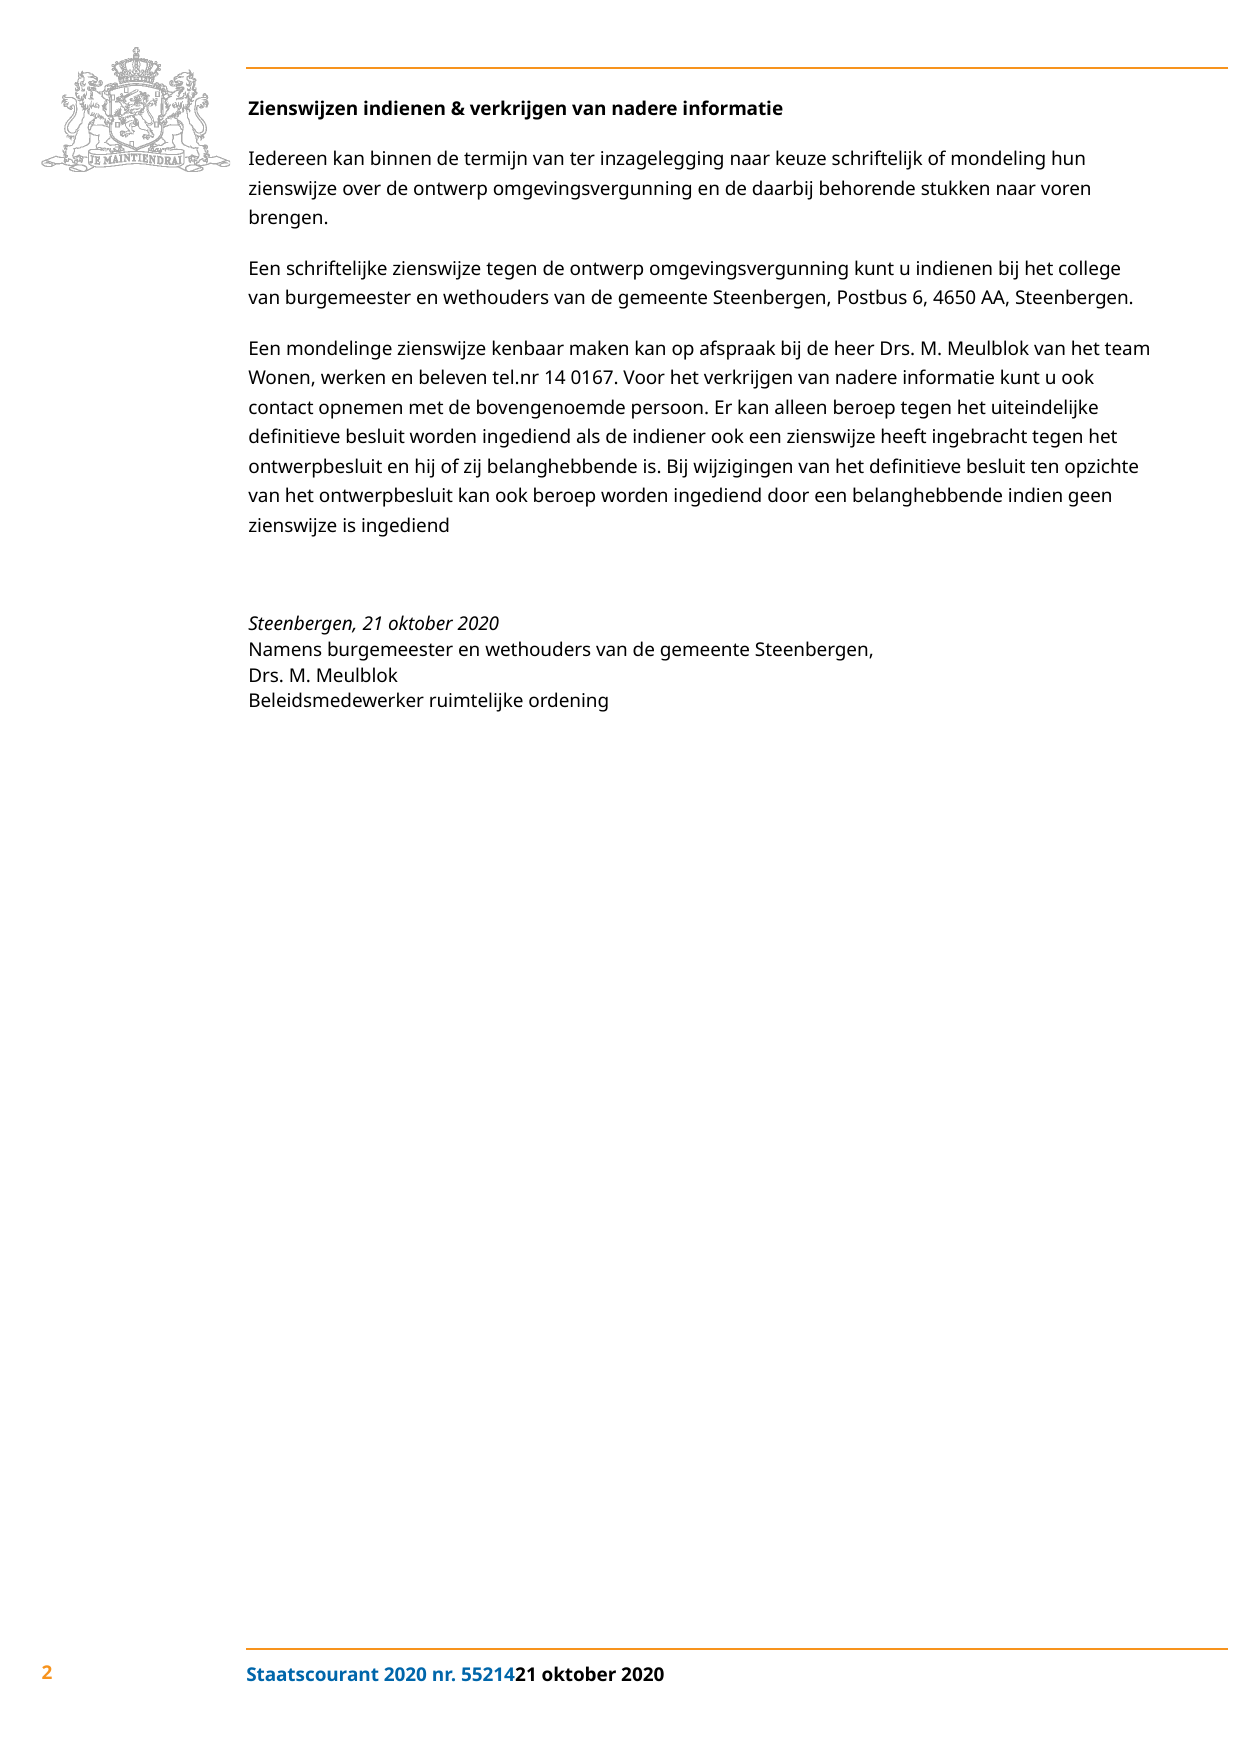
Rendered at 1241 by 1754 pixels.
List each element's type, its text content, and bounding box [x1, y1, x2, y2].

text Namens burgemeester en wethouders van de gemeente Steenbergen, [248, 636, 1152, 662]
text Iedereen kan binnen de termijn van ter inzagelegging naar keuze schriftelijk of mondeling hun zienswijze over de ontwerp omgevingsvergunning en de daarbij behorende stukken naar voren brengen. [248, 145, 1152, 230]
text Een schriftelijke zienswijze tegen de ontwerp omgevingsvergunning kunt u indienen bij het college van burgemeester en wethouders van de gemeente Steenbergen, Postbus 6, 4650 AA, Steenbergen. [248, 255, 1152, 310]
text Drs. M. Meulblok [248, 662, 1152, 688]
text Zienswijzen indienen & verkrijgen van nadere informatie [248, 95, 1152, 121]
text Steenbergen, 21 oktober 2020 [248, 611, 1152, 636]
picture [41, 47, 231, 172]
text Een mondelinge zienswijze kenbaar maken kan op afspraak bij de heer Drs. M. Meulblok van het team Wonen, werken en beleven tel.nr 14 0167. Voor het verkrijgen van nadere informatie kunt u ook contact opnemen met de bovengenoemde persoon. Er kan alleen beroep tegen het uiteindelijke definitieve besluit worden ingediend als de indiener ook een zienswijze heeft ingebracht tegen het ontwerpbesluit en hij of zij belanghebbende is. Bij wijzigingen van het definitieve besluit ten opzichte van het ontwerpbesluit kan ook beroep worden ingediend door een belanghebbende indien geen zienswijze is ingediend [248, 335, 1152, 538]
text Beleidsmedewerker ruimtelijke ordening [248, 688, 1152, 713]
